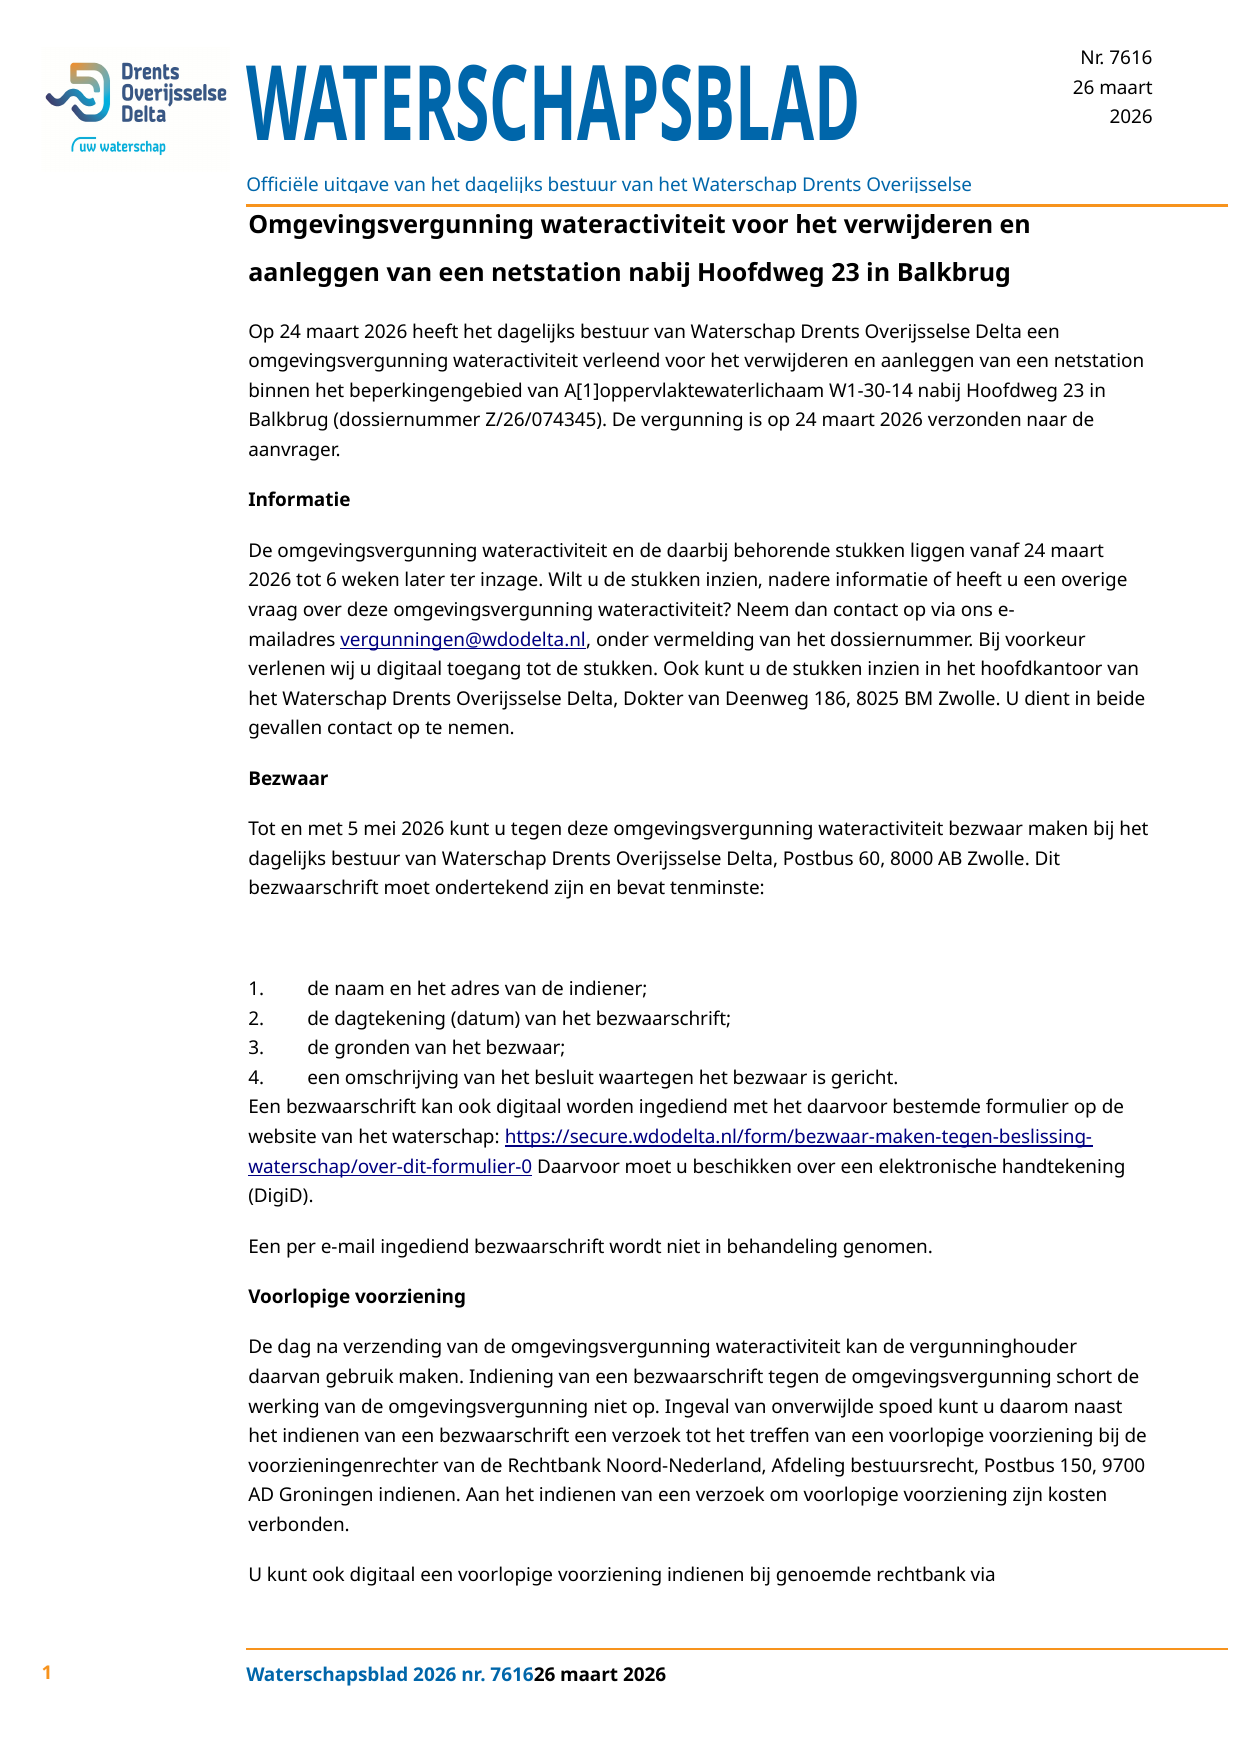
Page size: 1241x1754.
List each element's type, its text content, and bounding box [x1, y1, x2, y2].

text Een bezwaarschrift kan ook digitaal worden ingediend met het daarvoor bestemde formulier op de website van het waterschap: https://secure.wdodelta.nl/form/bezwaar-maken-tegen-beslissing-waterschap/over-dit-formulier-0 Daarvoor moet u beschikken over een elektronische handtekening (DigiD). [248, 1094, 1152, 1208]
text Informatie [248, 487, 1152, 512]
list de naam en het adres van de indiener; [248, 975, 1152, 1001]
text Bezwaar [248, 765, 1152, 791]
text De omgevingsvergunning wateractiviteit en de daarbij behorende stukken liggen vanaf 24 maart 2026 tot 6 weken later ter inzage. Wilt u de stukken inzien, nadere informatie of heeft u een overige vraag over deze omgevingsvergunning wateractiviteit? Neem dan contact op via ons e-mailadres vergunningen@wdodelta.nl, onder vermelding van het dossiernummer. Bij voorkeur verlenen wij u digitaal toegang tot de stukken. Ook kunt u de stukken inzien in het hoofdkantoor van het Waterschap Drents Overijsselse Delta, Dokter van Deenweg 186, 8025 BM Zwolle. U dient in beide gevallen contact op te nemen. [248, 537, 1152, 740]
text Op 24 maart 2026 heeft het dagelijks bestuur van Waterschap Drents Overijsselse Delta een omgevingsvergunning wateractiviteit verleend voor het verwijderen en aanleggen van een netstation binnen het beperkingengebied van A[1]oppervlaktewaterlichaam W1-30-14 nabij Hoofdweg 23 in Balkbrug (dossiernummer Z/26/074345). De vergunning is op 24 maart 2026 verzonden naar de aanvrager. [248, 318, 1152, 462]
list een omschrijving van het besluit waartegen het bezwaar is gericht. [248, 1064, 1152, 1090]
text U kunt ook digitaal een voorlopige voorziening indienen bij genoemde rechtbank via [248, 1562, 1152, 1587]
text Voorlopige voorziening [248, 1283, 1152, 1309]
text Een per e-mail ingediend bezwaarschrift wordt niet in behandeling genomen. [248, 1233, 1152, 1259]
list de gronden van het bezwaar; [248, 1034, 1152, 1060]
text Tot en met 5 mei 2026 kunt u tegen deze omgevingsvergunning wateractiviteit bezwaar maken bij het dagelijks bestuur van Waterschap Drents Overijsselse Delta, Postbus 60, 8000 AB Zwolle. Dit bezwaarschrift moet ondertekend zijn en bevat tenminste: [248, 815, 1152, 900]
text Omgevingsvergunning wateractiviteit voor het verwijderen en aanleggen van een netstation nabij Hoofdweg 23 in Balkbrug [248, 207, 1152, 288]
list de dagtekening (datum) van het bezwaarschrift; [248, 1005, 1152, 1031]
text De dag na verzending van de omgevingsvergunning wateractiviteit kan de vergunninghouder daarvan gebruik maken. Indiening van een bezwaarschrift tegen de omgevingsvergunning schort de werking van de omgevingsvergunning niet op. Ingeval van onverwijlde spoed kunt u daarom naast het indienen van een bezwaarschrift een verzoek tot het treffen van een voorlopige voorziening bij de voorzieningenrechter van de Rechtbank Noord-Nederland, Afdeling bestuursrecht, Postbus 150, 9700 AD Groningen indienen. Aan het indienen van een verzoek om voorlopige voorziening zijn kosten verbonden. [248, 1334, 1152, 1537]
picture [41, 47, 231, 172]
